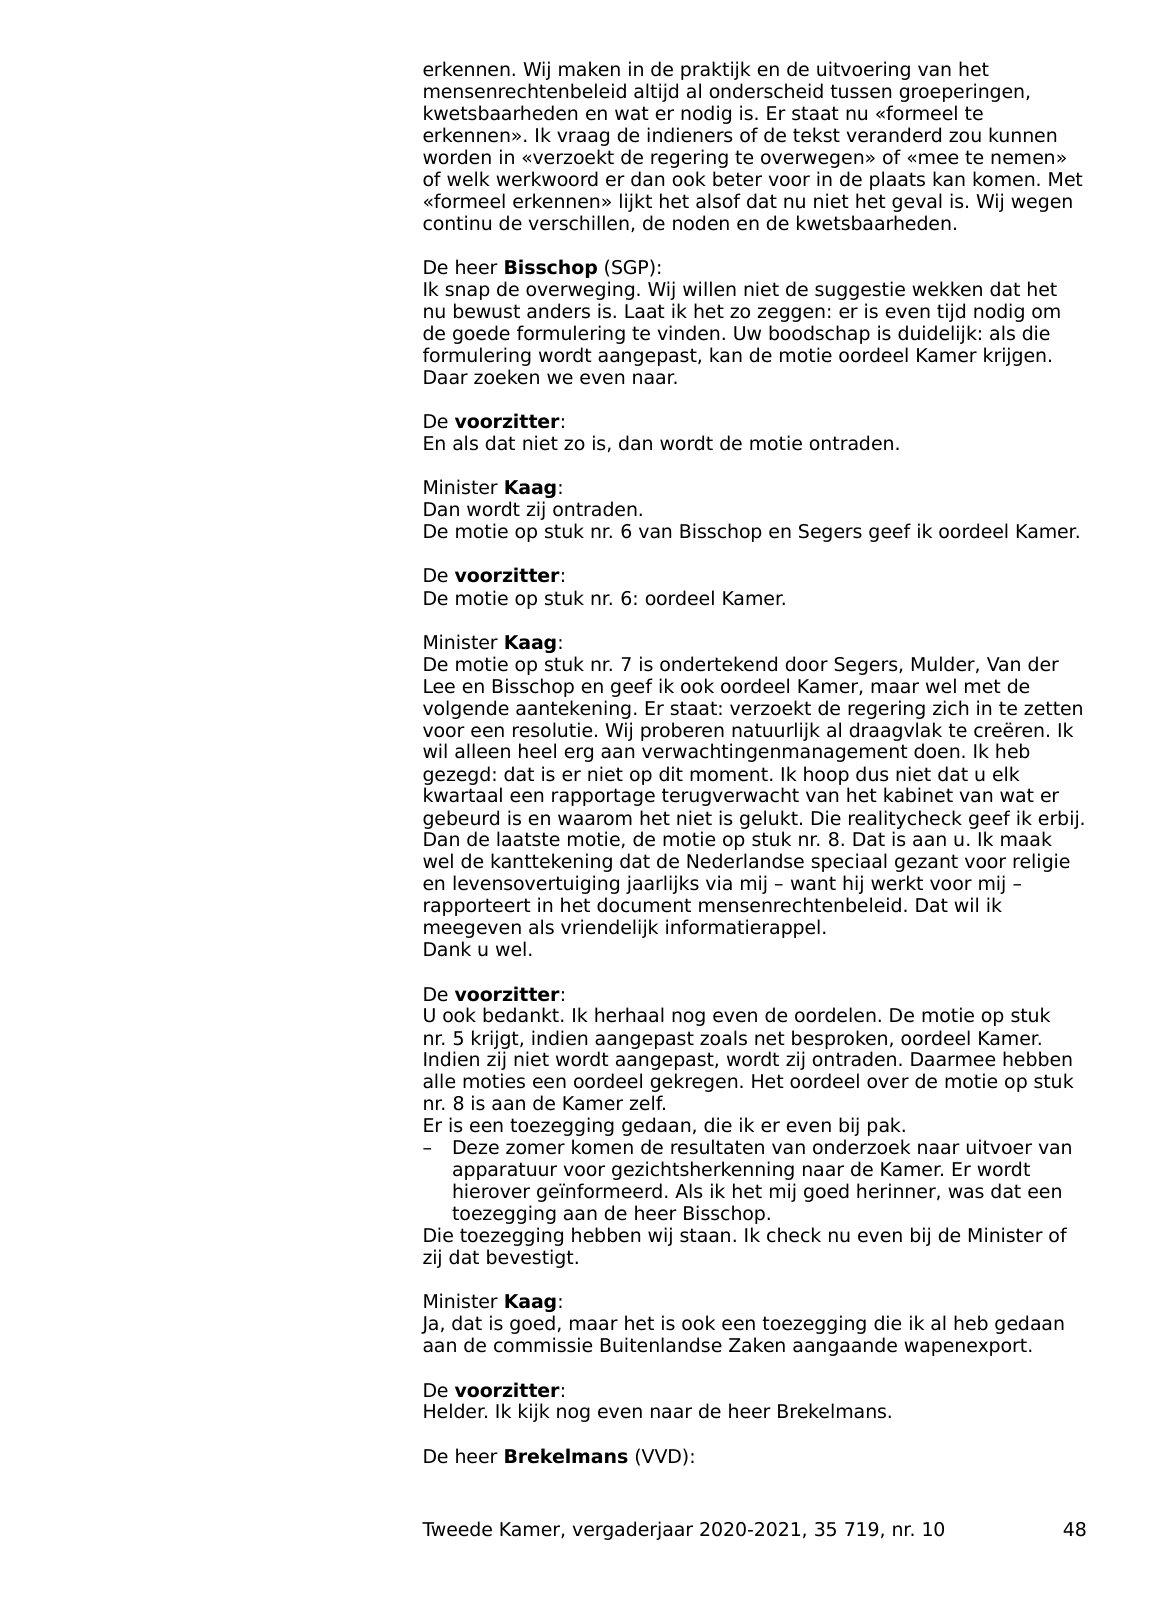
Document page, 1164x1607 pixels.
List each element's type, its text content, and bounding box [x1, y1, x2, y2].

text De voorzitter: [422, 1379, 1087, 1401]
text De heer Bisschop (SGP): [422, 257, 1087, 279]
text – Deze zomer komen de resultaten van onderzoek naar uitvoer van apparatuur voor gezichtsherkenning naar de Kamer. Er wordt hierover geïnformeerd. Als ik het mij goed herinner, was dat een toezegging aan de heer Bisschop. [422, 1137, 1087, 1225]
text De voorzitter: [422, 983, 1087, 1005]
text De voorzitter: [422, 411, 1087, 433]
text Die toezegging hebben wij staan. Ik check nu even bij de Minister of zij dat bevestigt. [422, 1225, 1087, 1269]
text De motie op stuk nr. 7 is ondertekend door Segers, Mulder, Van der Lee en Bisschop en geef ik ook oordeel Kamer, maar wel met de volgende aantekening. Er staat: verzoekt de regering zich in te zetten voor een resolutie. Wij proberen natuurlijk al draagvlak te creëren. Ik wil alleen heel erg aan verwachtingenmanagement doen. Ik heb gezegd: dat is er niet op dit moment. Ik hoop dus niet dat u elk kwartaal een rapportage terugverwacht van het kabinet van wat er gebeurd is en waarom het niet is gelukt. Die realitycheck geef ik erbij. [422, 653, 1087, 829]
text Helder. Ik kijk nog even naar de heer Brekelmans. [422, 1401, 1087, 1423]
text Er is een toezegging gedaan, die ik er even bij pak. [422, 1115, 1087, 1137]
text De motie op stuk nr. 6: oordeel Kamer. [422, 587, 1087, 609]
text De voorzitter: [422, 565, 1087, 587]
text Dan de laatste motie, de motie op stuk nr. 8. Dat is aan u. Ik maak wel de kanttekening dat de Nederlandse speciaal gezant voor religie en levensovertuiging jaarlijks via mij – want hij werkt voor mij – rapporteert in het document mensenrechtenbeleid. Dat wil ik meegeven als vriendelijk informatierappel. [422, 829, 1087, 939]
text Ik snap de overweging. Wij willen niet de suggestie wekken dat het nu bewust anders is. Laat ik het zo zeggen: er is even tijd nodig om de goede formulering te vinden. Uw boodschap is duidelijk: als die formulering wordt aangepast, kan de motie oordeel Kamer krijgen. Daar zoeken we even naar. [422, 279, 1087, 389]
text Dan wordt zij ontraden. [422, 499, 1087, 521]
text En als dat niet zo is, dan wordt de motie ontraden. [422, 433, 1087, 455]
text Minister Kaag: [422, 632, 1087, 653]
text Ja, dat is goed, maar het is ook een toezegging die ik al heb gedaan aan de commissie Buitenlandse Zaken aangaande wapenexport. [422, 1313, 1087, 1357]
text De heer Brekelmans (VVD): [422, 1446, 1087, 1468]
text Minister Kaag: [422, 477, 1087, 499]
text De motie op stuk nr. 6 van Bisschop en Segers geef ik oordeel Kamer. [422, 521, 1087, 543]
text U ook bedankt. Ik herhaal nog even de oordelen. De motie op stuk nr. 5 krijgt, indien aangepast zoals net besproken, oordeel Kamer. Indien zij niet wordt aangepast, wordt zij ontraden. Daarmee hebben alle moties een oordeel gekregen. Het oordeel over de motie op stuk nr. 8 is aan de Kamer zelf. [422, 1005, 1087, 1115]
text Minister Kaag: [422, 1291, 1087, 1313]
text erkennen. Wij maken in de praktijk en de uitvoering van het mensenrechtenbeleid altijd al onderscheid tussen groeperingen, kwetsbaarheden en wat er nodig is. Er staat nu «formeel te erkennen». Ik vraag de indieners of de tekst veranderd zou kunnen worden in «verzoekt de regering te overwegen» of «mee te nemen» of welk werkwoord er dan ook beter voor in de plaats kan komen. Met «formeel erkennen» lijkt het alsof dat nu niet het geval is. Wij wegen continu de verschillen, de noden en de kwetsbaarheden. [422, 59, 1087, 235]
text Dank u wel. [422, 939, 1087, 961]
